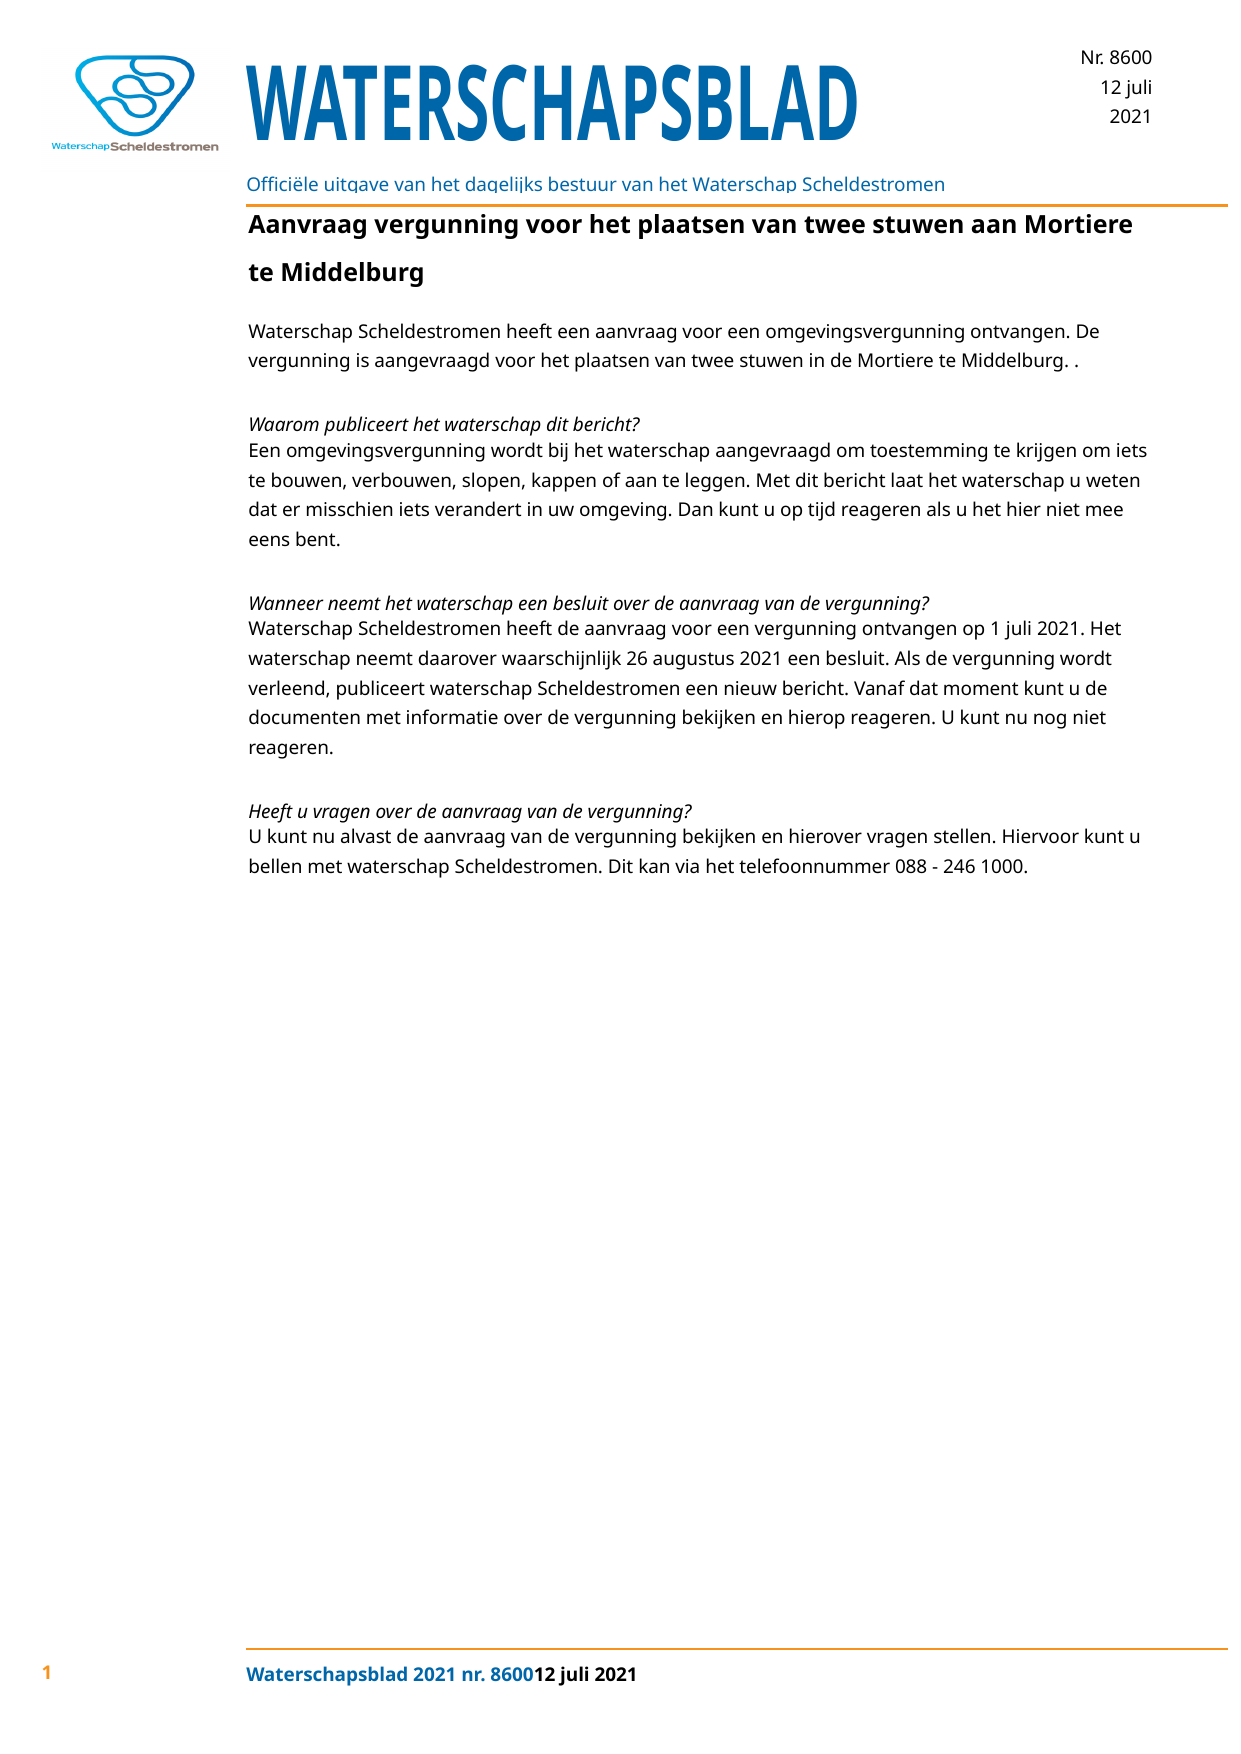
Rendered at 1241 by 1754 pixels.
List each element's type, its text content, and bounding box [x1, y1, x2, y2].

text U kunt nu alvast de aanvraag van de vergunning bekijken en hierover vragen stellen. Hiervoor kunt u bellen met waterschap Scheldestromen. Dit kan via het telefoonnummer 088 - 246 1000. [248, 824, 1152, 879]
text Wanneer neemt het waterschap een besluit over de aanvraag van de vergunning? [248, 590, 1152, 616]
text Een omgevingsvergunning wordt bij het waterschap aangevraagd om toestemming te krijgen om iets te bouwen, verbouwen, slopen, kappen of aan te leggen. Met dit bericht laat het waterschap u weten dat er misschien iets verandert in uw omgeving. Dan kunt u op tijd reageren als u het hier niet mee eens bent. [248, 437, 1152, 552]
text Aanvraag vergunning voor het plaatsen van twee stuwen aan Mortiere te Middelburg [248, 207, 1152, 288]
picture [41, 47, 231, 172]
text Heeft u vragen over de aanvraag van de vergunning? [248, 798, 1152, 824]
text Waarom publiceert het waterschap dit bericht? [248, 411, 1152, 437]
text Waterschap Scheldestromen heeft de aanvraag voor een vergunning ontvangen op 1 juli 2021. Het waterschap neemt daarover waarschijnlijk 26 augustus 2021 een besluit. Als de vergunning wordt verleend, publiceert waterschap Scheldestromen een nieuw bericht. Vanaf dat moment kunt u de documenten met informatie over de vergunning bekijken en hierop reageren. U kunt nu nog niet reageren. [248, 616, 1152, 760]
text Waterschap Scheldestromen heeft een aanvraag voor een omgevingsvergunning ontvangen. De vergunning is aangevraagd voor het plaatsen van twee stuwen in de Mortiere te Middelburg. . [248, 318, 1152, 373]
